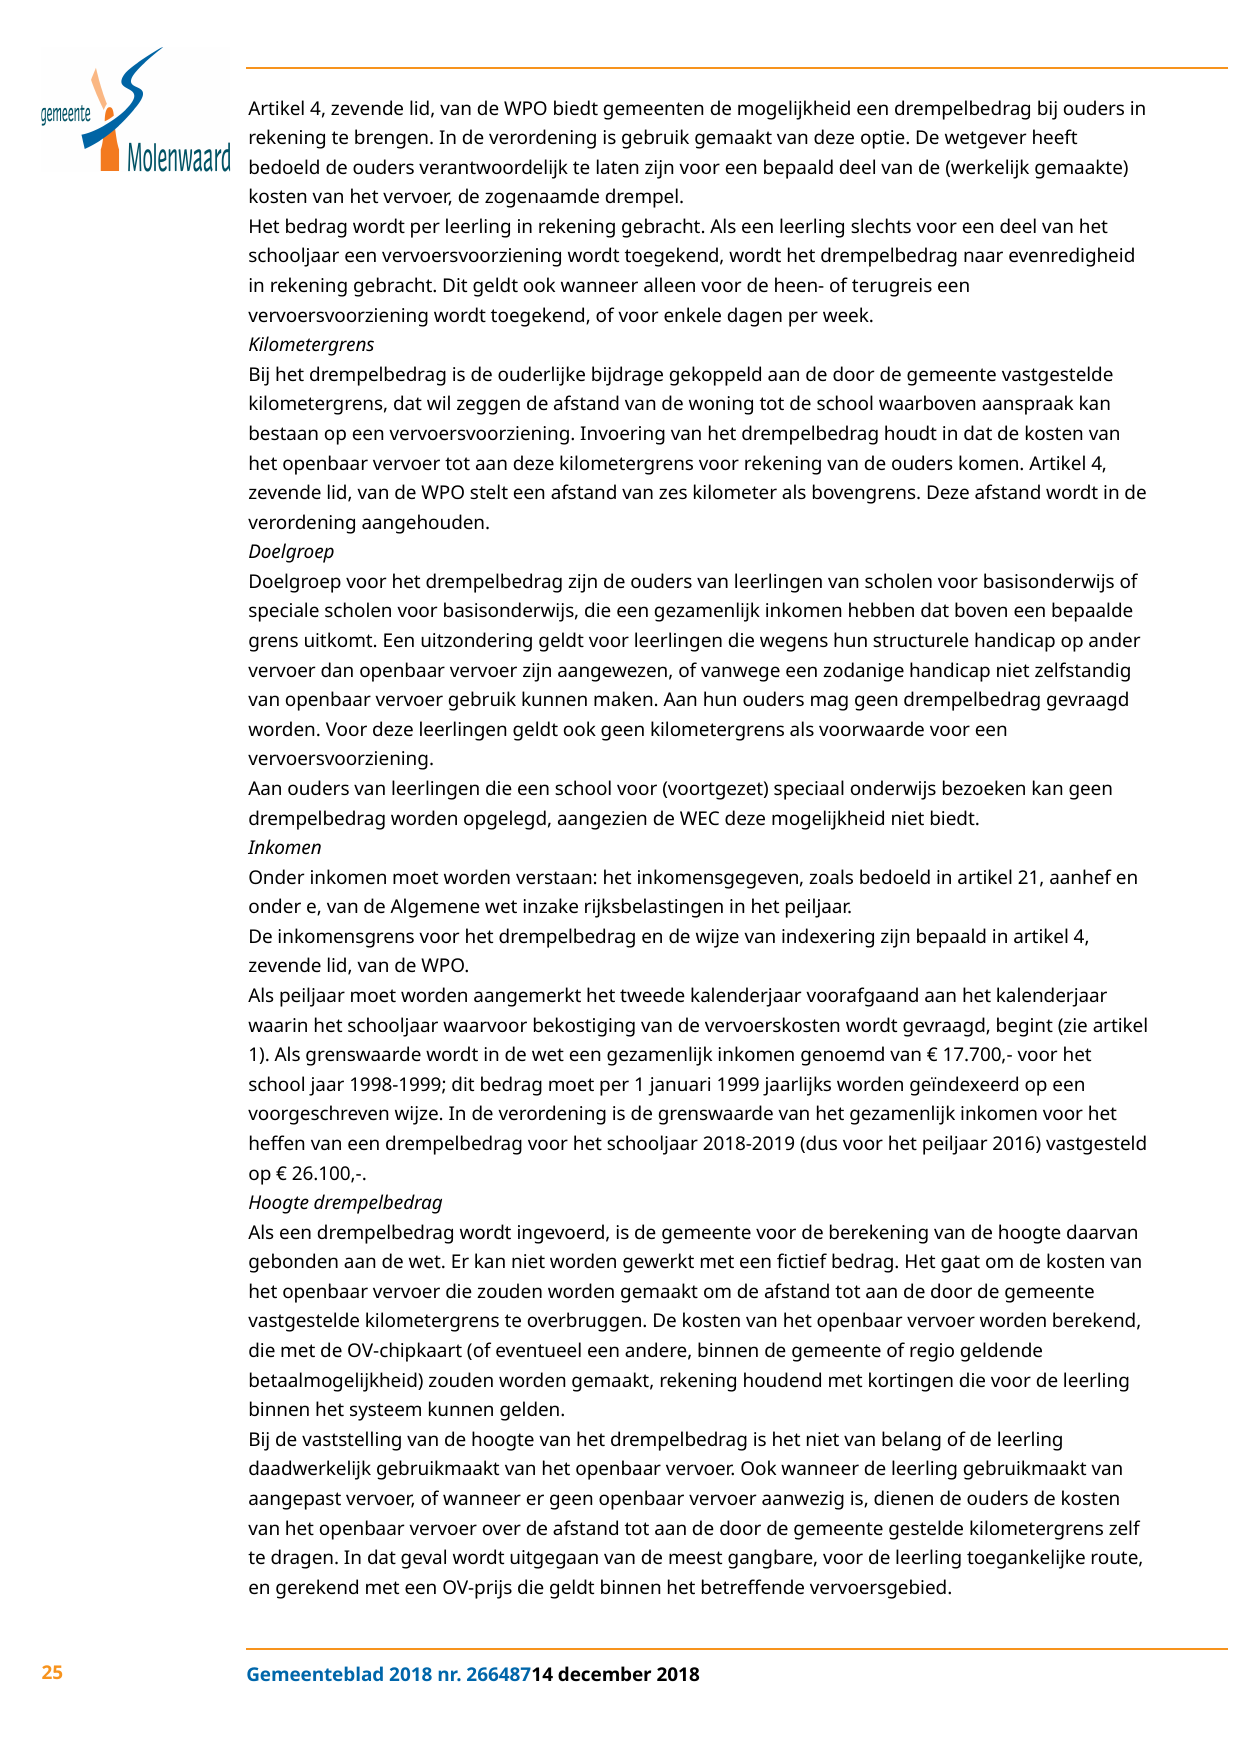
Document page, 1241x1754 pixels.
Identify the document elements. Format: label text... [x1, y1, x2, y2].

text Bij het drempelbedrag is de ouderlijke bijdrage gekoppeld aan de door de gemeente vastgestelde kilometergrens, dat wil zeggen de afstand van de woning tot de school waarboven aanspraak kan bestaan op een vervoersvoorziening. Invoering van het drempelbedrag houdt in dat de kosten van het openbaar vervoer tot aan deze kilometergrens voor rekening van de ouders komen. Artikel 4, zevende lid, van de WPO stelt een afstand van zes kilometer als bovengrens. Deze afstand wordt in de verordening aangehouden. [248, 361, 1152, 535]
text De inkomensgrens voor het drempelbedrag en de wijze van indexering zijn bepaald in artikel 4, zevende lid, van de WPO. [248, 923, 1152, 978]
text Kilometergrens [248, 331, 1152, 357]
text Artikel 4, zevende lid, van de WPO biedt gemeenten de mogelijkheid een drempelbedrag bij ouders in rekening te brengen. In de verordening is gebruik gemaakt van deze optie. De wetgever heeft bedoeld de ouders verantwoordelijk te laten zijn voor een bepaald deel van de (werkelijk gemaakte) kosten van het vervoer, de zogenaamde drempel. [248, 95, 1152, 209]
text Onder inkomen moet worden verstaan: het inkomensgegeven, zoals bedoeld in artikel 21, aanhef en onder e, van de Algemene wet inzake rijksbelastingen in het peiljaar. [248, 864, 1152, 919]
text Het bedrag wordt per leerling in rekening gebracht. Als een leerling slechts voor een deel van het schooljaar een vervoersvoorziening wordt toegekend, wordt het drempelbedrag naar evenredigheid in rekening gebracht. Dit geldt ook wanneer alleen voor de heen- of terugreis een vervoersvoorziening wordt toegekend, of voor enkele dagen per week. [248, 213, 1152, 328]
text Inkomen [248, 834, 1152, 860]
text Doelgroep [248, 538, 1152, 564]
text Doelgroep voor het drempelbedrag zijn de ouders van leerlingen van scholen voor basisonderwijs of speciale scholen voor basisonderwijs, die een gezamenlijk inkomen hebben dat boven een bepaalde grens uitkomt. Een uitzondering geldt voor leerlingen die wegens hun structurele handicap op ander vervoer dan openbaar vervoer zijn aangewezen, of vanwege een zodanige handicap niet zelfstandig van openbaar vervoer gebruik kunnen maken. Aan hun ouders mag geen drempelbedrag gevraagd worden. Voor deze leerlingen geldt ook geen kilometergrens als voorwaarde voor een vervoersvoorziening. [248, 568, 1152, 771]
text Als een drempelbedrag wordt ingevoerd, is de gemeente voor de berekening van de hoogte daarvan gebonden aan de wet. Er kan niet worden gewerkt met een fictief bedrag. Het gaat om de kosten van het openbaar vervoer die zouden worden gemaakt om de afstand tot aan de door de gemeente vastgestelde kilometergrens te overbruggen. De kosten van het openbaar vervoer worden berekend, die met de OV-chipkaart (of eventueel een andere, binnen de gemeente of regio geldende betaalmogelijkheid) zouden worden gemaakt, rekening houdend met kortingen die voor de leerling binnen het systeem kunnen gelden. [248, 1219, 1152, 1422]
text Aan ouders van leerlingen die een school voor (voortgezet) speciaal onderwijs bezoeken kan geen drempelbedrag worden opgelegd, aangezien de WEC deze mogelijkheid niet biedt. [248, 775, 1152, 831]
text Hoogte drempelbedrag [248, 1189, 1152, 1215]
picture [41, 47, 231, 172]
text Bij de vaststelling van de hoogte van het drempelbedrag is het niet van belang of de leerling daadwerkelijk gebruikmaakt van het openbaar vervoer. Ook wanneer de leerling gebruikmaakt van aangepast vervoer, of wanneer er geen openbaar vervoer aanwezig is, dienen de ouders de kosten van het openbaar vervoer over de afstand tot aan de door de gemeente gestelde kilometergrens zelf te dragen. In dat geval wordt uitgegaan van de meest gangbare, voor de leerling toegankelijke route, en gerekend met een OV-prijs die geldt binnen het betreffende vervoersgebied. [248, 1426, 1152, 1600]
text Als peiljaar moet worden aangemerkt het tweede kalenderjaar voorafgaand aan het kalenderjaar waarin het schooljaar waarvoor bekostiging van de vervoerskosten wordt gevraagd, begint (zie artikel 1). Als grenswaarde wordt in de wet een gezamenlijk inkomen genoemd van € 17.700,- voor het school jaar 1998-1999; dit bedrag moet per 1 januari 1999 jaarlijks worden geïndexeerd op een voorgeschreven wijze. In de verordening is de grenswaarde van het gezamenlijk inkomen voor het heffen van een drempelbedrag voor het schooljaar 2018-2019 (dus voor het peiljaar 2016) vastgesteld op € 26.100,-. [248, 982, 1152, 1186]
